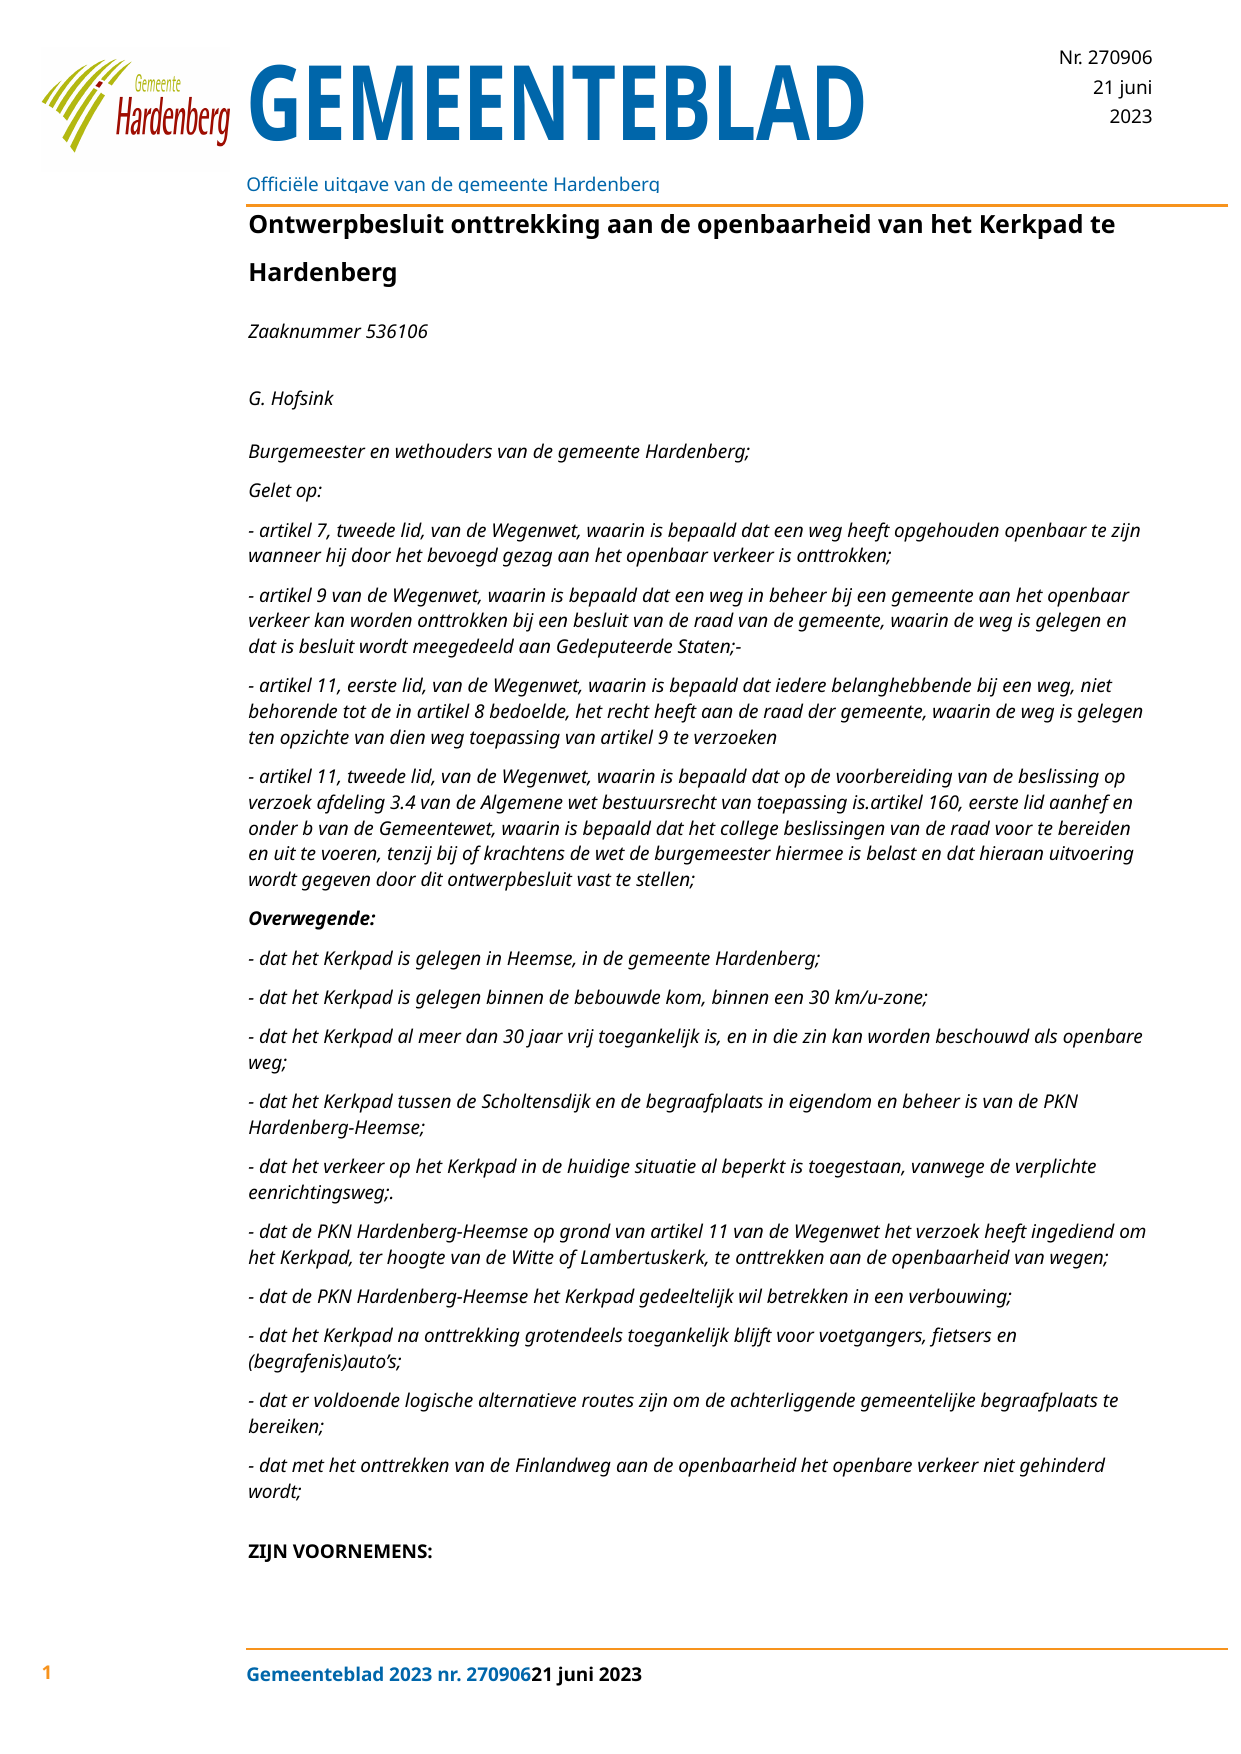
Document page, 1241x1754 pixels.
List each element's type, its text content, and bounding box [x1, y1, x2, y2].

text - artikel 11, tweede lid, van de Wegenwet, waarin is bepaald dat op de voorbereiding van de beslissing op verzoek afdeling 3.4 van de Algemene wet bestuursrecht van toepassing is.artikel 160, eerste lid aanhef en onder b van de Gemeentewet, waarin is bepaald dat het college beslissingen van de raad voor te bereiden en uit te voeren, tenzij bij of krachtens de wet de burgemeester hiermee is belast en dat hieraan uitvoering wordt gegeven door dit ontwerpbesluit vast te stellen; [248, 763, 1152, 892]
text Burgemeester en wethouders van de gemeente Hardenberg; [248, 438, 1152, 464]
text - dat het Kerkpad na onttrekking grotendeels toegankelijk blijft voor voetgangers, fietsers en (begrafenis)auto’s; [248, 1323, 1152, 1374]
text Ontwerpbesluit onttrekking aan de openbaarheid van het Kerkpad te Hardenberg [248, 207, 1152, 288]
text - dat het Kerkpad al meer dan 30 jaar vrij toegankelijk is, en in die zin kan worden beschouwd als openbare weg; [248, 1023, 1152, 1075]
text - dat er voldoende logische alternatieve routes zijn om de achterliggende gemeentelijke begraafplaats te bereiken; [248, 1388, 1152, 1439]
text - artikel 9 van de Wegenwet, waarin is bepaald dat een weg in beheer bij een gemeente aan het openbaar verkeer kan worden onttrokken bij een besluit van de raad van de gemeente, waarin de weg is gelegen en dat is besluit wordt meegedeeld aan Gedeputeerde Staten;- [248, 582, 1152, 659]
text Gelet op: [248, 478, 1152, 503]
text - dat het Kerkpad is gelegen in Heemse, in de gemeente Hardenberg; [248, 945, 1152, 971]
text Overwegende: [248, 906, 1152, 931]
text - dat met het onttrekken van de Finlandweg aan de openbaarheid het openbare verkeer niet gehinderd wordt; [248, 1453, 1152, 1504]
text Zaaknummer 536106 [248, 318, 1152, 344]
text - artikel 11, eerste lid, van de Wegenwet, waarin is bepaald dat iedere belanghebbende bij een weg, niet behorende tot de in artikel 8 bedoelde, het recht heeft aan de raad der gemeente, waarin de weg is gelegen ten opzichte van dien weg toepassing van artikel 9 te verzoeken [248, 673, 1152, 750]
text - dat de PKN Hardenberg-Heemse het Kerkpad gedeeltelijk wil betrekken in een verbouwing; [248, 1283, 1152, 1309]
text - dat de PKN Hardenberg-Heemse op grond van artikel 11 van de Wegenwet het verzoek heeft ingediend om het Kerkpad, ter hoogte van de Witte of Lambertuskerk, te onttrekken aan de openbaarheid van wegen; [248, 1218, 1152, 1270]
text G. Hofsink [248, 386, 1152, 411]
text ZIJN VOORNEMENS: [248, 1538, 1152, 1564]
picture [41, 47, 231, 172]
text - dat het verkeer op het Kerkpad in de huidige situatie al beperkt is toegestaan, vanwege de verplichte eenrichtingsweg;. [248, 1153, 1152, 1205]
text - artikel 7, tweede lid, van de Wegenwet, waarin is bepaald dat een weg heeft opgehouden openbaar te zijn wanneer hij door het bevoegd gezag aan het openbaar verkeer is onttrokken; [248, 517, 1152, 568]
text - dat het Kerkpad tussen de Scholtensdijk en de begraafplaats in eigendom en beheer is van de PKN Hardenberg-Heemse; [248, 1088, 1152, 1140]
text - dat het Kerkpad is gelegen binnen de bebouwde kom, binnen een 30 km/u-zone; [248, 984, 1152, 1010]
